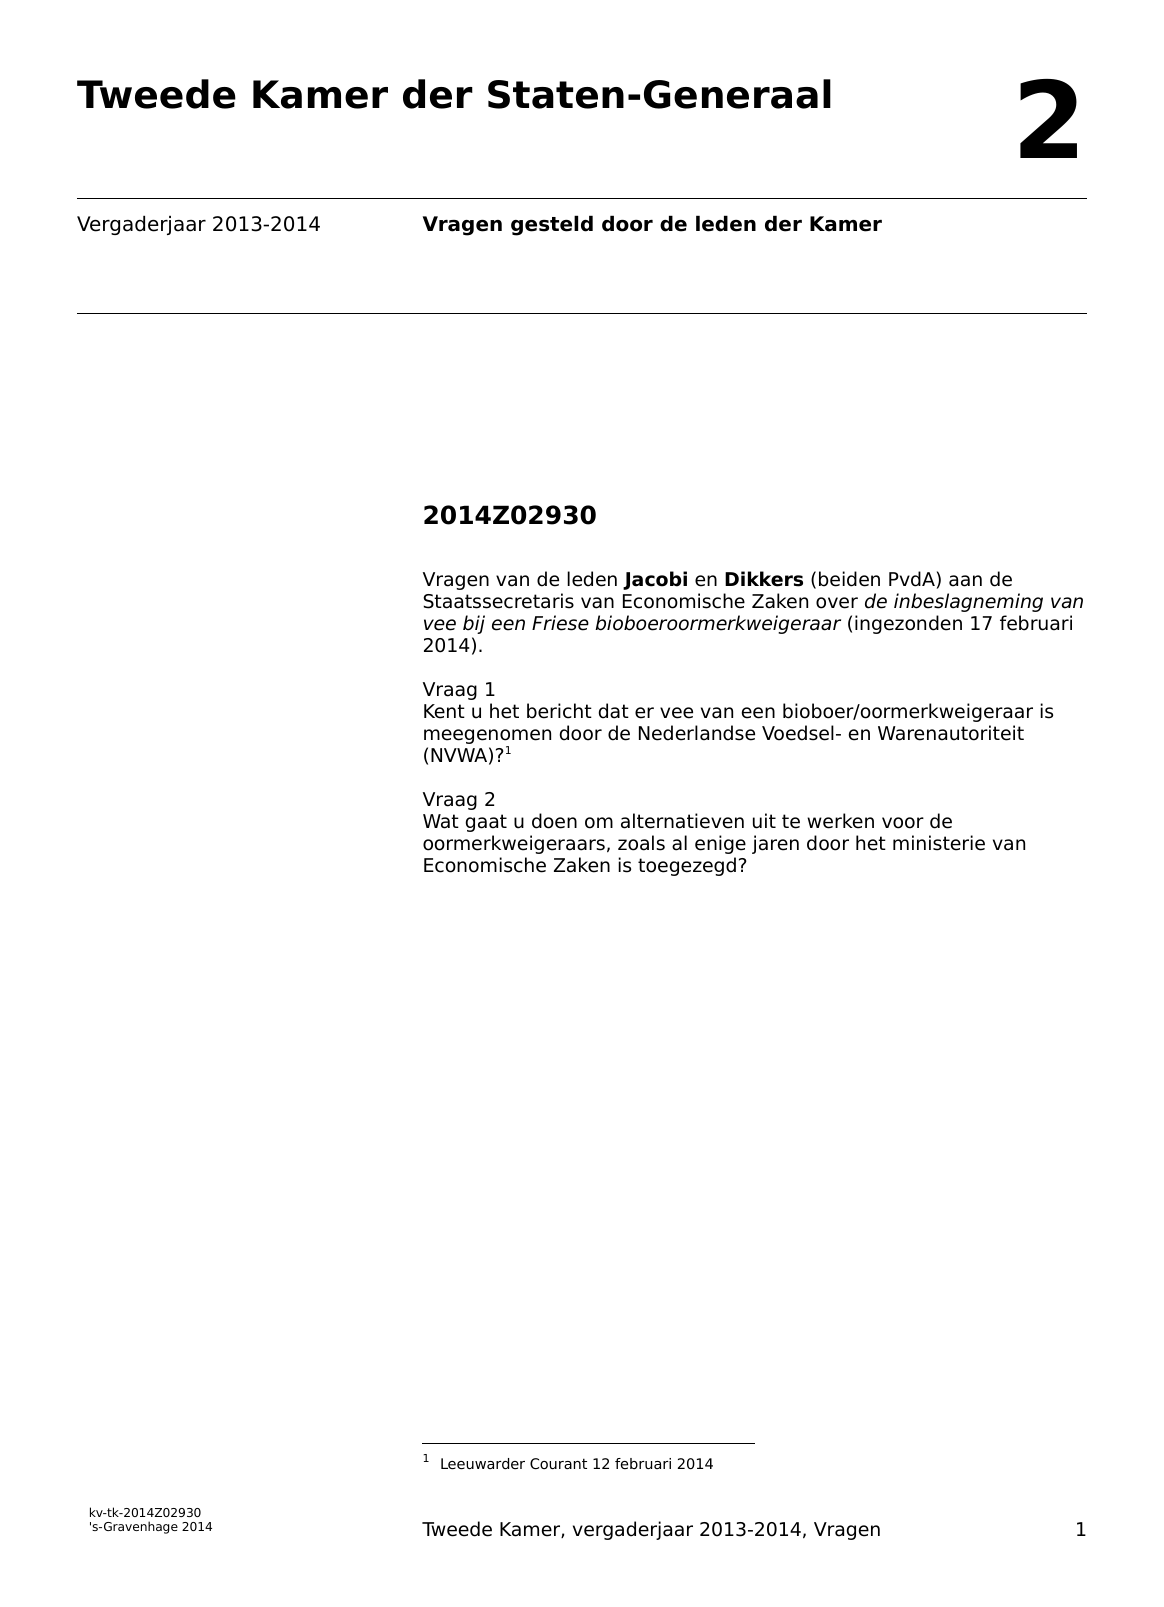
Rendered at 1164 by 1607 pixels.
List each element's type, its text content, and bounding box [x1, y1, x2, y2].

text Vraag 1 [422, 679, 1087, 701]
table_cell Vergaderjaar 2013-2014 [77, 199, 422, 313]
table_header 2 [886, 59, 1087, 198]
text Kent u het bericht dat er vee van een bioboer/oormerkweigeraar is meegenomen door de Nederlandse Voedsel- en Warenautoriteit (NVWA)? [422, 701, 1087, 767]
text Vraag 2 [422, 789, 1087, 811]
table_cell Vragen gesteld door de leden der Kamer [422, 199, 1087, 313]
text Vragen van de leden Jacobi en Dikkers (beiden PvdA) aan de Staatssecretaris van Economische Zaken over de inbeslagneming van vee bij een Friese bioboeroormerkweigeraar (ingezonden 17 februari 2014). [422, 569, 1087, 657]
text Wat gaat u doen om alternatieven uit te werken voor de oormerkweigeraars, zoals al enige jaren door het ministerie van Economische Zaken is toegezegd? [422, 811, 1087, 877]
text kv-tk-2014Z02930 [88, 1506, 323, 1520]
text 's-Gravenhage 2014 [88, 1520, 323, 1534]
text Leeuwarder Courant 12 februari 2014 [422, 1452, 1087, 1474]
table_header Tweede Kamer der Staten-Generaal [77, 59, 886, 198]
text 2014Z02930 [422, 501, 1087, 531]
